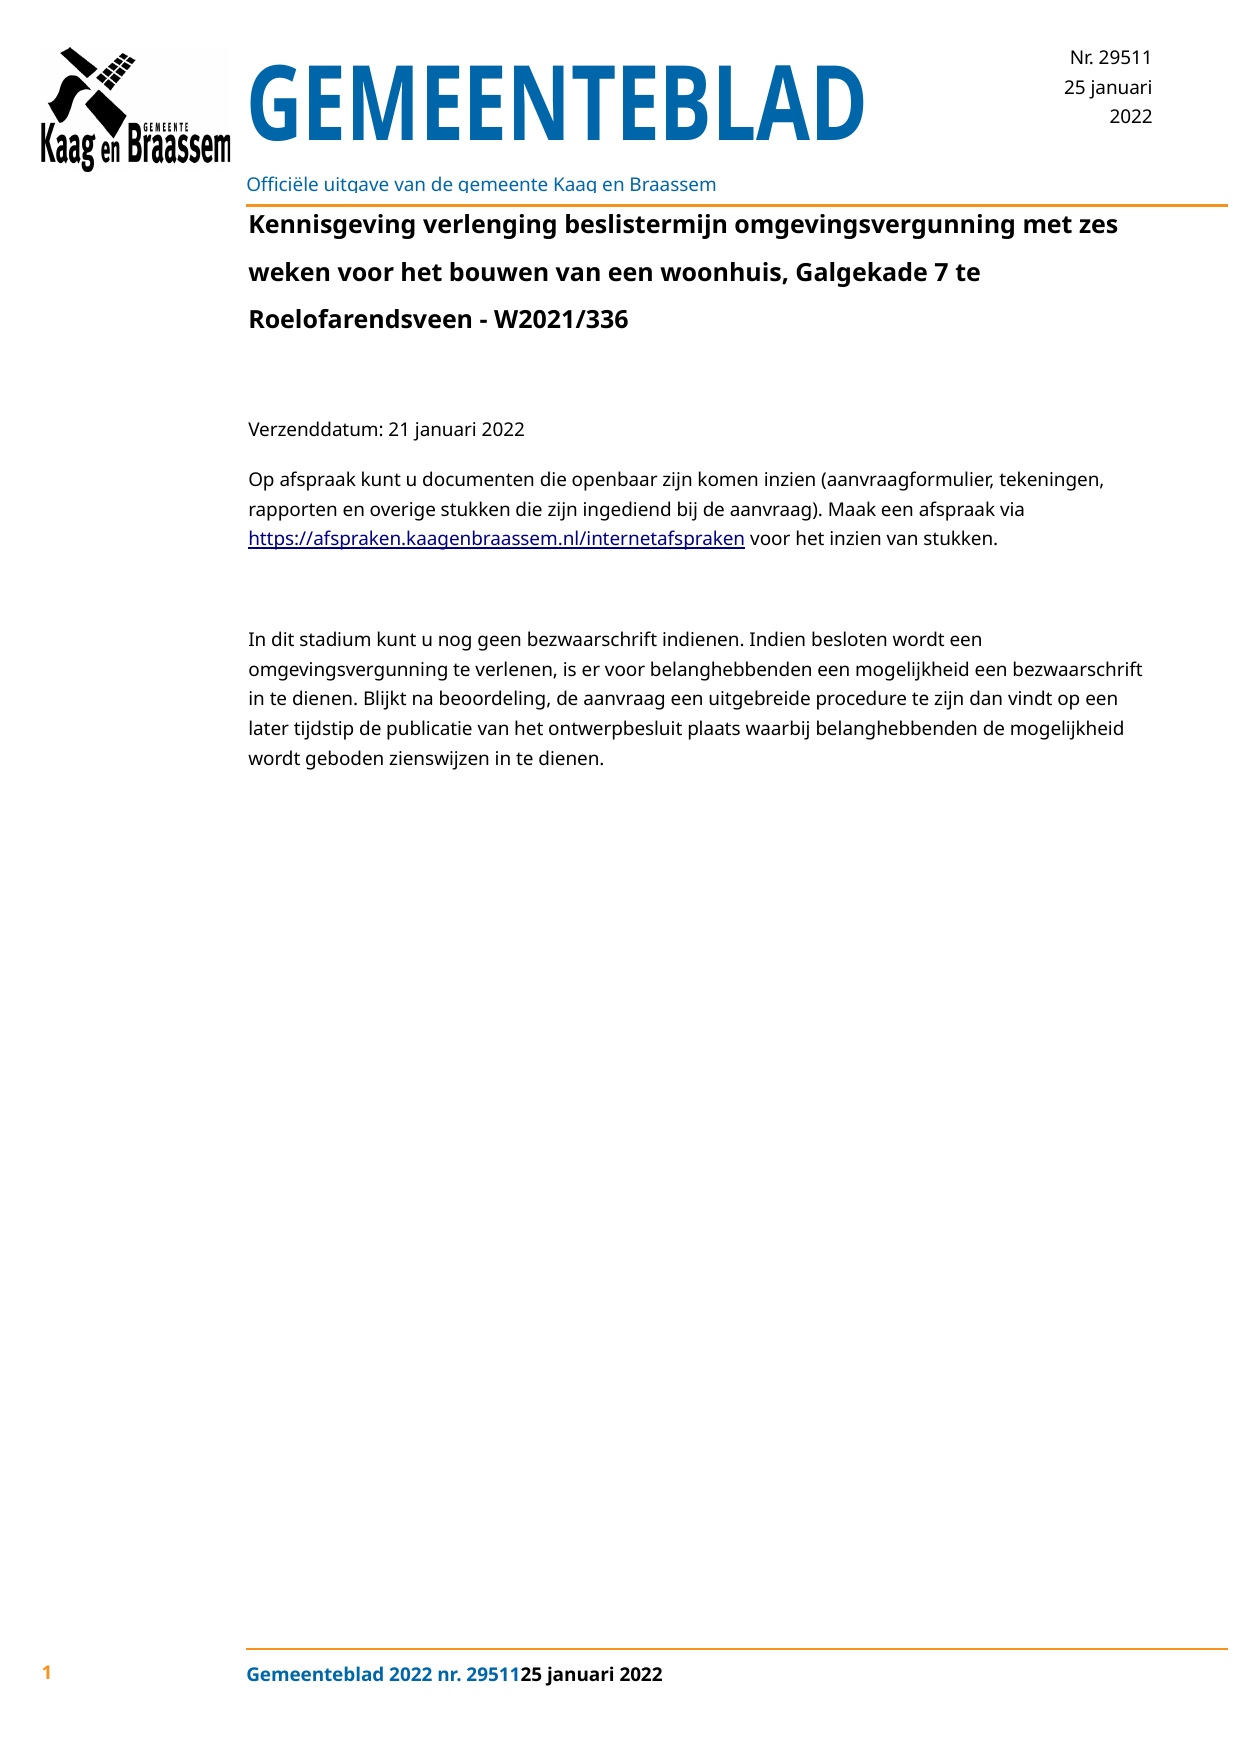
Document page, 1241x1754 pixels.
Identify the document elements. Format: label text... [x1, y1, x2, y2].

text Verzenddatum: 21 januari 2022 [248, 416, 1152, 442]
text Op afspraak kunt u documenten die openbaar zijn komen inzien (aanvraagformulier, tekeningen, rapporten en overige stukken die zijn ingediend bij de aanvraag). Maak een afspraak via https://afspraken.kaagenbraassem.nl/internetafspraken voor het inzien van stukken. [248, 466, 1152, 551]
picture [41, 47, 231, 172]
text In dit stadium kunt u nog geen bezwaarschrift indienen. Indien besloten wordt een omgevingsvergunning te verlenen, is er voor belanghebbenden een mogelijkheid een bezwaarschrift in te dienen. Blijkt na beoordeling, de aanvraag een uitgebreide procedure te zijn dan vindt op een later tijdstip de publicatie van het ontwerpbesluit plaats waarbij belanghebbenden de mogelijkheid wordt geboden zienswijzen in te dienen. [248, 626, 1152, 770]
text Kennisgeving verlenging beslistermijn omgevingsvergunning met zes weken voor het bouwen van een woonhuis, Galgekade 7 te Roelofarendsveen - W2021/336 [248, 207, 1152, 336]
